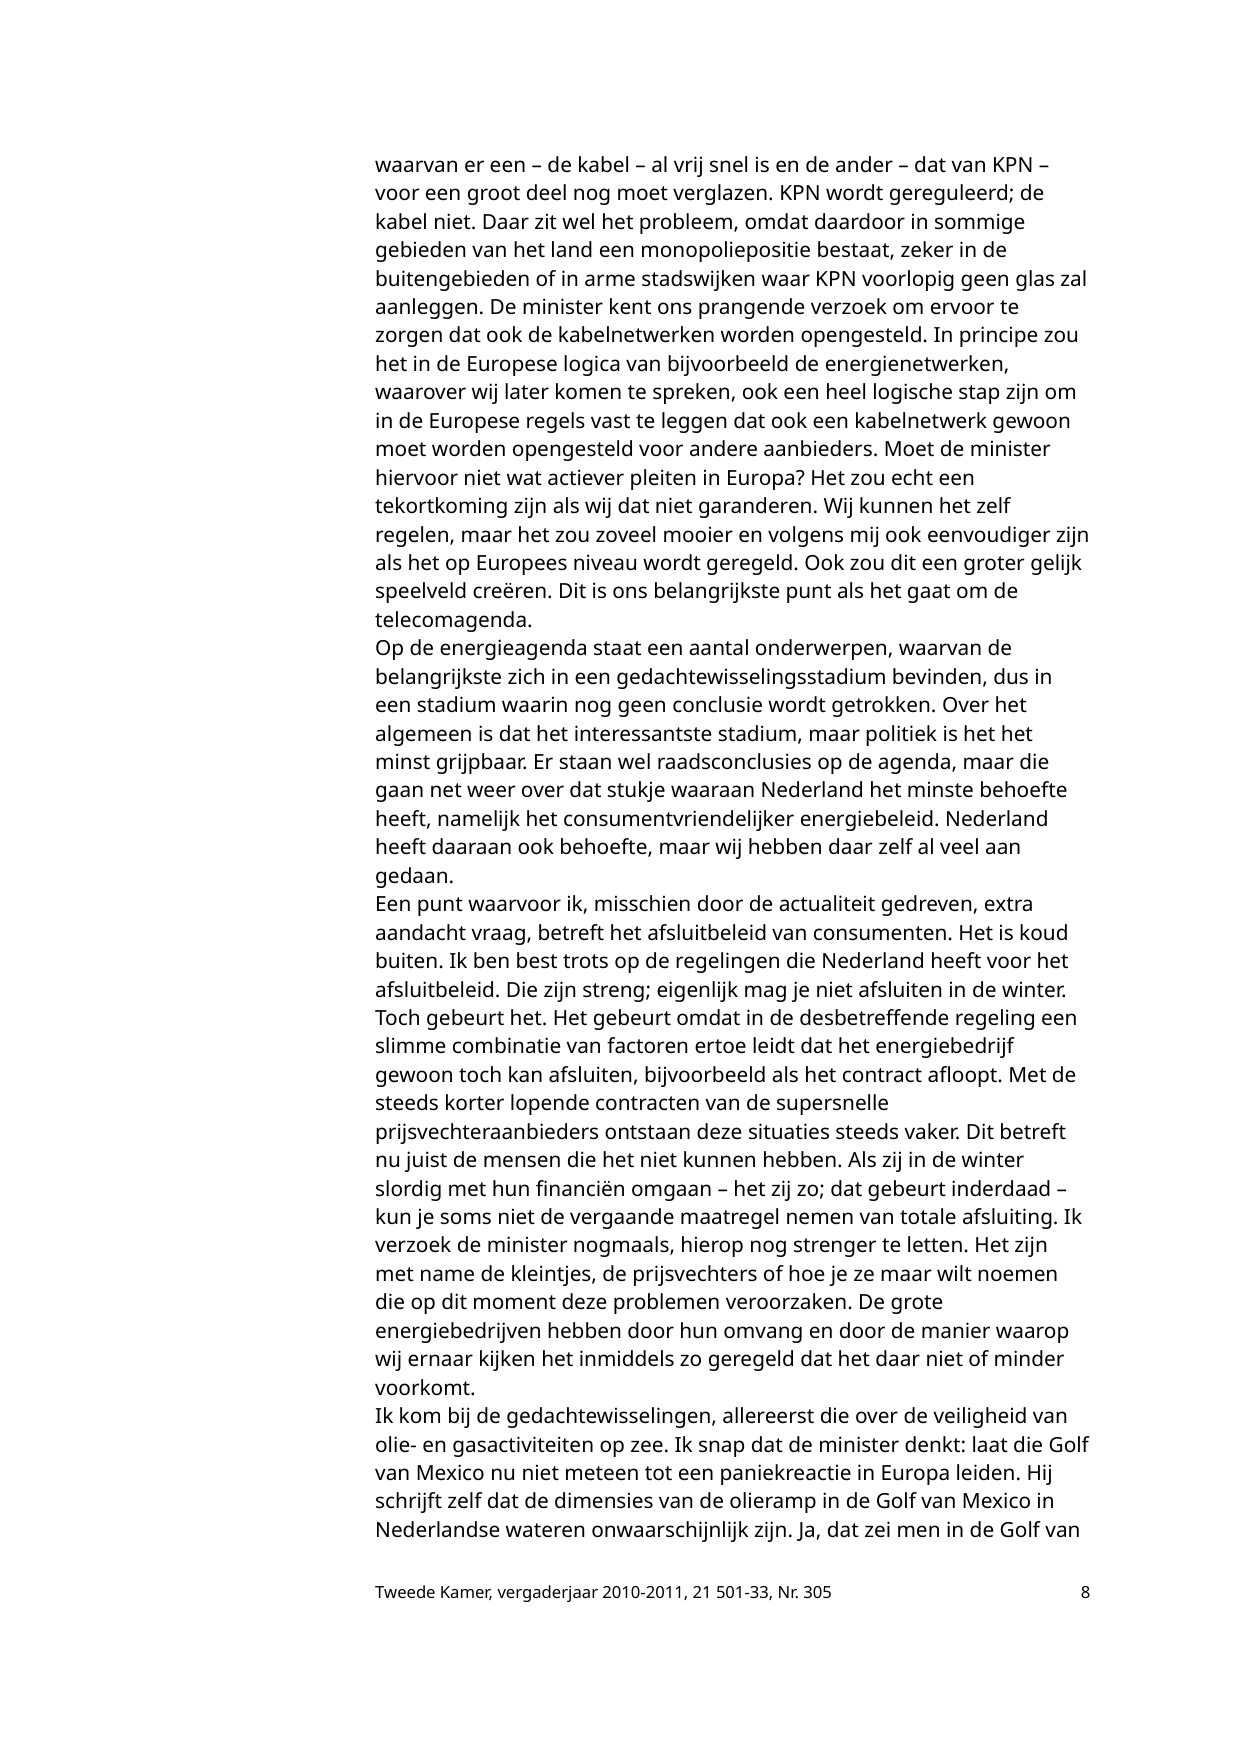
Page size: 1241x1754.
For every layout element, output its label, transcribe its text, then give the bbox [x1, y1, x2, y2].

text Op de energieagenda staat een aantal onderwerpen, waarvan de belangrijkste zich in een gedachtewisselingsstadium bevinden, dus in een stadium waarin nog geen conclusie wordt getrokken. Over het algemeen is dat het interessantste stadium, maar politiek is het het minst grijpbaar. Er staan wel raadsconclusies op de agenda, maar die gaan net weer over dat stukje waaraan Nederland het minste behoefte heeft, namelijk het consumentvriendelijker energiebeleid. Nederland heeft daaraan ook behoefte, maar wij hebben daar zelf al veel aan gedaan. [375, 633, 1090, 889]
text waarvan er een – de kabel – al vrij snel is en de ander – dat van KPN – voor een groot deel nog moet verglazen. KPN wordt gereguleerd; de kabel niet. Daar zit wel het probleem, omdat daardoor in sommige gebieden van het land een monopoliepositie bestaat, zeker in de buitengebieden of in arme stadswijken waar KPN voorlopig geen glas zal aanleggen. De minister kent ons prangende verzoek om ervoor te zorgen dat ook de kabelnetwerken worden opengesteld. In principe zou het in de Europese logica van bijvoorbeeld de energienetwerken, waarover wij later komen te spreken, ook een heel logische stap zijn om in de Europese regels vast te leggen dat ook een kabelnetwerk gewoon moet worden opengesteld voor andere aanbieders. Moet de minister hiervoor niet wat actiever pleiten in Europa? Het zou echt een tekortkoming zijn als wij dat niet garanderen. Wij kunnen het zelf regelen, maar het zou zoveel mooier en volgens mij ook eenvoudiger zijn als het op Europees niveau wordt geregeld. Ook zou dit een groter gelijk speelveld creëren. Dit is ons belangrijkste punt als het gaat om de telecomagenda. [375, 150, 1090, 633]
text Een punt waarvoor ik, misschien door de actualiteit gedreven, extra aandacht vraag, betreft het afsluitbeleid van consumenten. Het is koud buiten. Ik ben best trots op de regelingen die Nederland heeft voor het afsluitbeleid. Die zijn streng; eigenlijk mag je niet afsluiten in de winter. Toch gebeurt het. Het gebeurt omdat in de desbetreffende regeling een slimme combinatie van factoren ertoe leidt dat het energiebedrijf gewoon toch kan afsluiten, bijvoorbeeld als het contract afloopt. Met de steeds korter lopende contracten van de supersnelle prijsvechteraanbieders ontstaan deze situaties steeds vaker. Dit betreft nu juist de mensen die het niet kunnen hebben. Als zij in de winter slordig met hun financiën omgaan – het zij zo; dat gebeurt inderdaad – kun je soms niet de vergaande maatregel nemen van totale afsluiting. Ik verzoek de minister nogmaals, hierop nog strenger te letten. Het zijn met name de kleintjes, de prijsvechters of hoe je ze maar wilt noemen die op dit moment deze problemen veroorzaken. De grote energiebedrijven hebben door hun omvang en door de manier waarop wij ernaar kijken het inmiddels zo geregeld dat het daar niet of minder voorkomt. [375, 889, 1090, 1401]
text Ik kom bij de gedachtewisselingen, allereerst die over de veiligheid van olie- en gasactiviteiten op zee. Ik snap dat de minister denkt: laat die Golf van Mexico nu niet meteen tot een paniekreactie in Europa leiden. Hij schrijft zelf dat de dimensies van de olieramp in de Golf van Mexico in Nederlandse wateren onwaarschijnlijk zijn. Ja, dat zei men in de Golf van [375, 1401, 1090, 1543]
